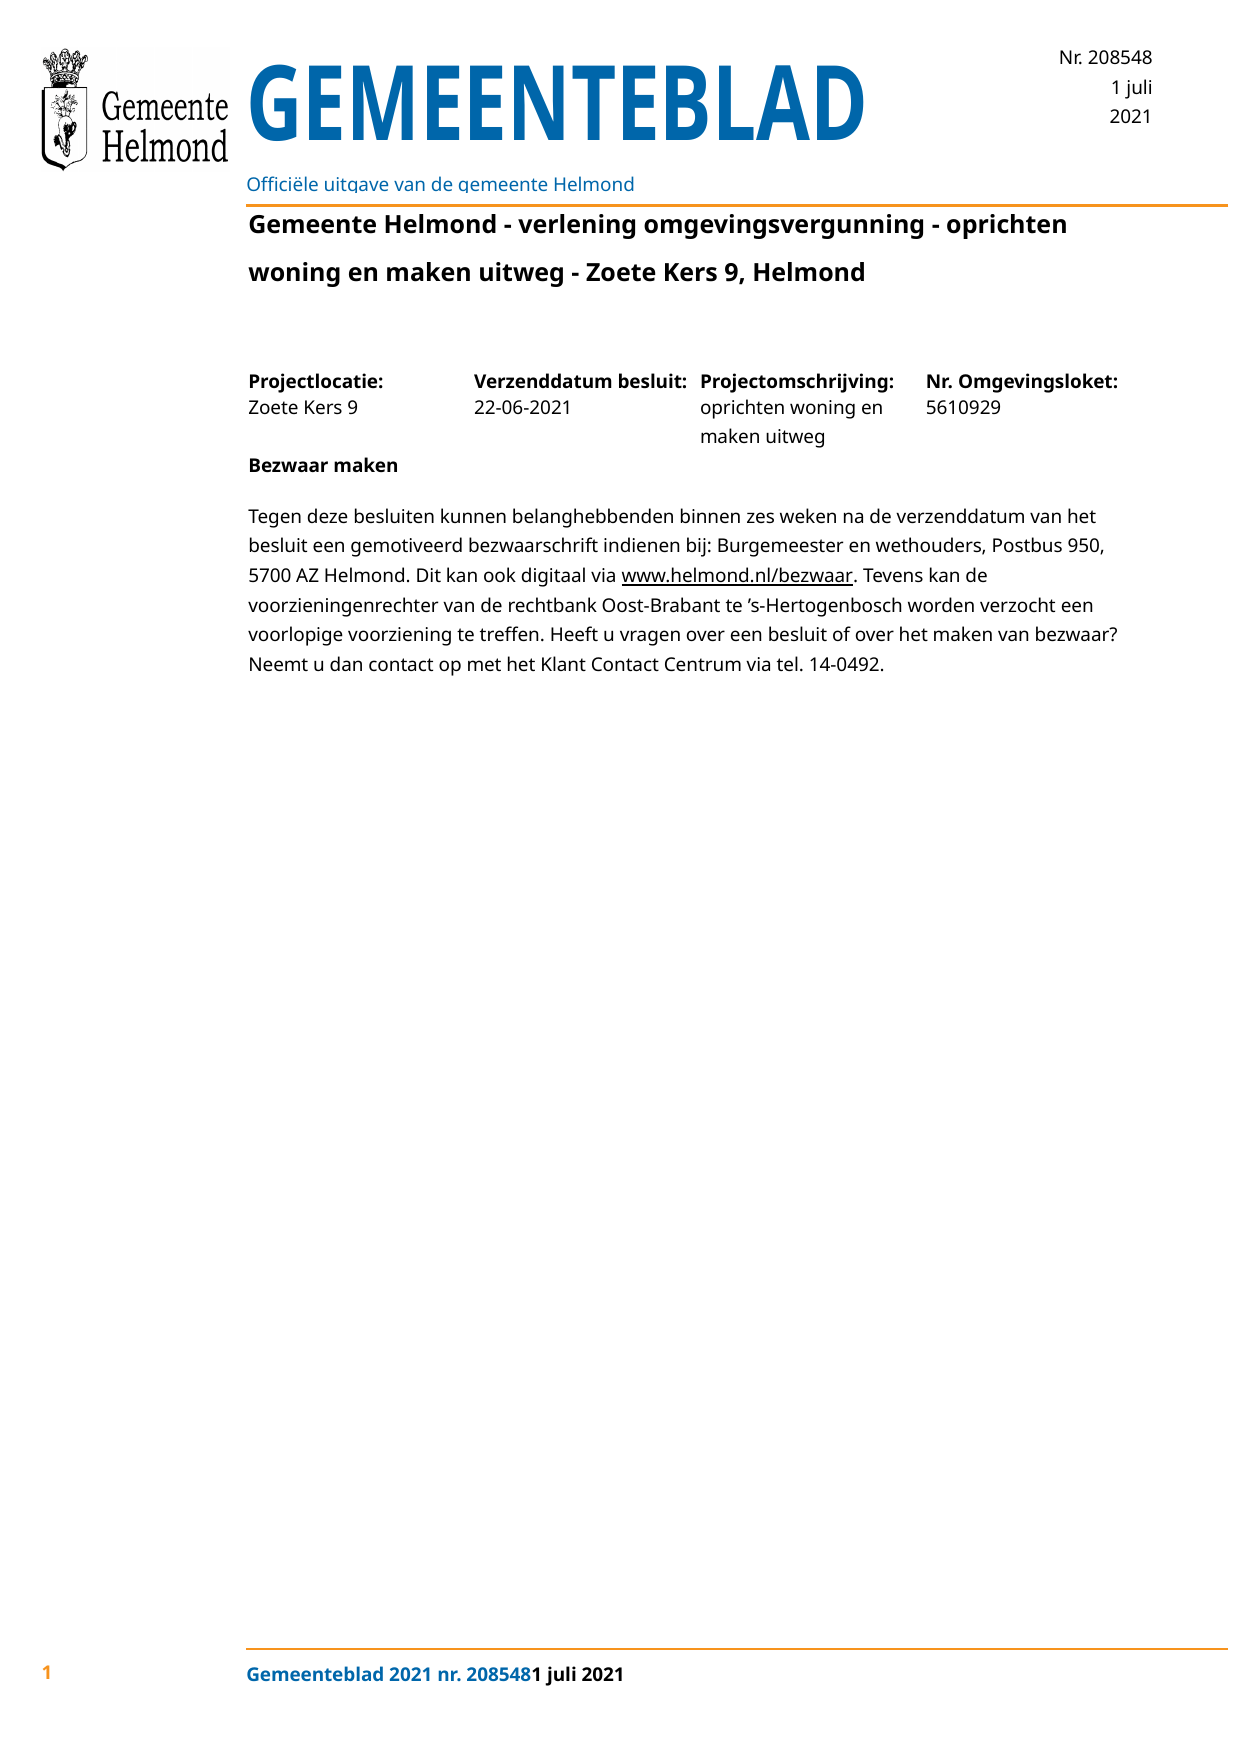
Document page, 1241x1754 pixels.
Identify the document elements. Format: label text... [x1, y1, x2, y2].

table_header Nr. Omgevingsloket: [926, 369, 1152, 394]
table_header Projectomschrijving: [700, 369, 926, 394]
text Bezwaar maken [248, 453, 1152, 478]
text Tegen deze besluiten kunnen belanghebbenden binnen zes weken na de verzenddatum van het besluit een gemotiveerd bezwaarschrift indienen bij: Burgemeester en wethouders, Postbus 950, 5700 AZ Helmond. Dit kan ook digitaal via www.helmond.nl/bezwaar. Tevens kan de voorzieningenrechter van de rechtbank Oost-Brabant te ’s-Hertogenbosch worden verzocht een voorlopige voorziening te treffen. Heeft u vragen over een besluit of over het maken van bezwaar? Neemt u dan contact op met het Klant Contact Centrum via tel. 14-0492. [248, 503, 1152, 677]
picture [41, 47, 231, 172]
table_header Verzenddatum besluit: [474, 369, 700, 394]
table_cell Zoete Kers 9 [248, 394, 474, 449]
table_header Projectlocatie: [248, 369, 474, 394]
table_cell 22-06-2021 [474, 394, 700, 449]
text Gemeente Helmond - verlening omgevingsvergunning - oprichten woning en maken uitweg - Zoete Kers 9, Helmond [248, 207, 1152, 288]
table_cell 5610929 [926, 394, 1152, 449]
table_cell oprichten woning en maken uitweg [700, 394, 926, 449]
